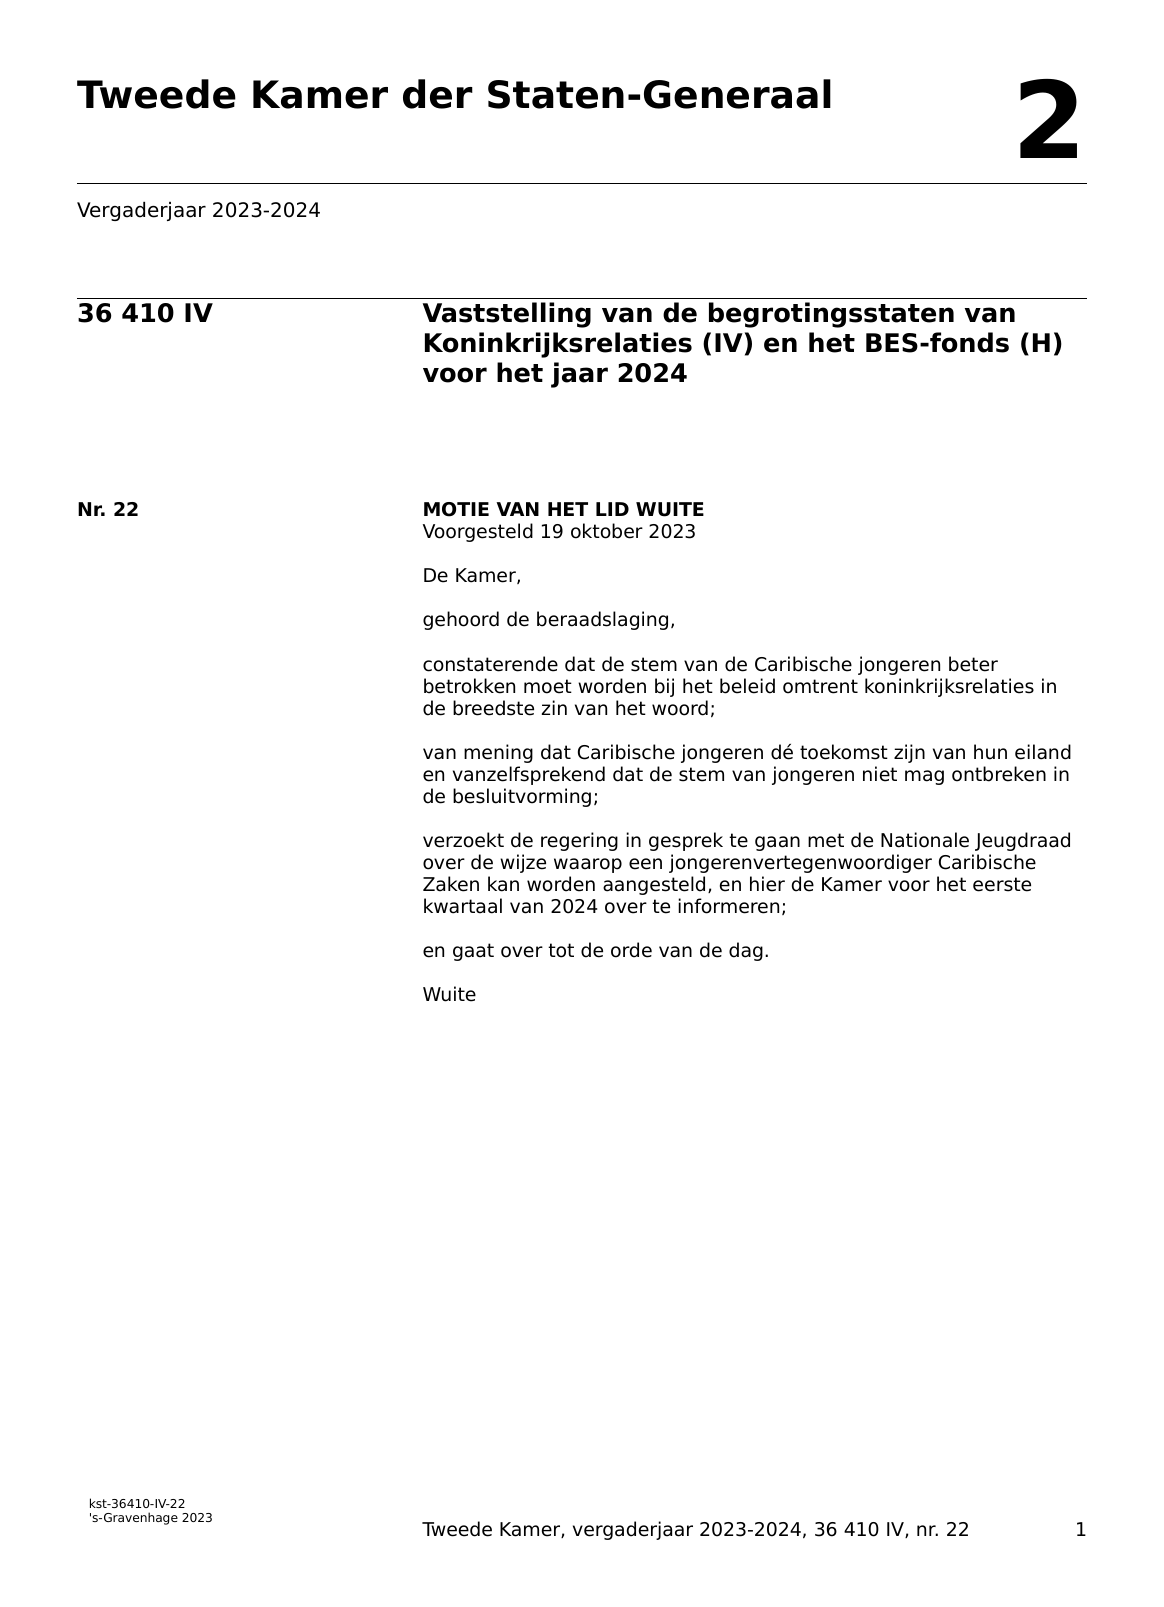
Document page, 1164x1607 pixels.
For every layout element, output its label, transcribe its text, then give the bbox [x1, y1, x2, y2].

text gehoord de beraadslaging, [422, 609, 1087, 631]
text kst-36410-IV-22 [88, 1497, 323, 1511]
table_header Tweede Kamer der Staten-Generaal [77, 59, 886, 183]
text constaterende dat de stem van de Caribische jongeren beter betrokken moet worden bij het beleid omtrent koninkrijksrelaties in de breedste zin van het woord; [422, 653, 1087, 719]
text verzoekt de regering in gesprek te gaan met de Nationale Jeugdraad over de wijze waarop een jongerenvertegenwoordiger Caribische Zaken kan worden aangesteld, en hier de Kamer voor het eerste kwartaal van 2024 over te informeren; [422, 830, 1087, 918]
text en gaat over tot de orde van de dag. [422, 940, 1087, 962]
text Voorgesteld 19 oktober 2023 [422, 521, 1087, 543]
subtitle Nr. 22 MOTIE VAN HET LID WUITE [77, 499, 1087, 521]
text Wuite [422, 984, 1087, 1006]
text van mening dat Caribische jongeren dé toekomst zijn van hun eiland en vanzelfsprekend dat de stem van jongeren niet mag ontbreken in de besluitvorming; [422, 742, 1087, 808]
subtitle 36 410 IV Vaststelling van de begrotingsstaten van Koninkrijksrelaties (IV) en het BES-fonds (H) voor het jaar 2024 [77, 299, 1087, 388]
text De Kamer, [422, 565, 1087, 587]
text 's-Gravenhage 2023 [88, 1511, 323, 1525]
table_cell Vergaderjaar 2023-2024 [77, 184, 1087, 298]
table_header 2 [886, 59, 1087, 183]
